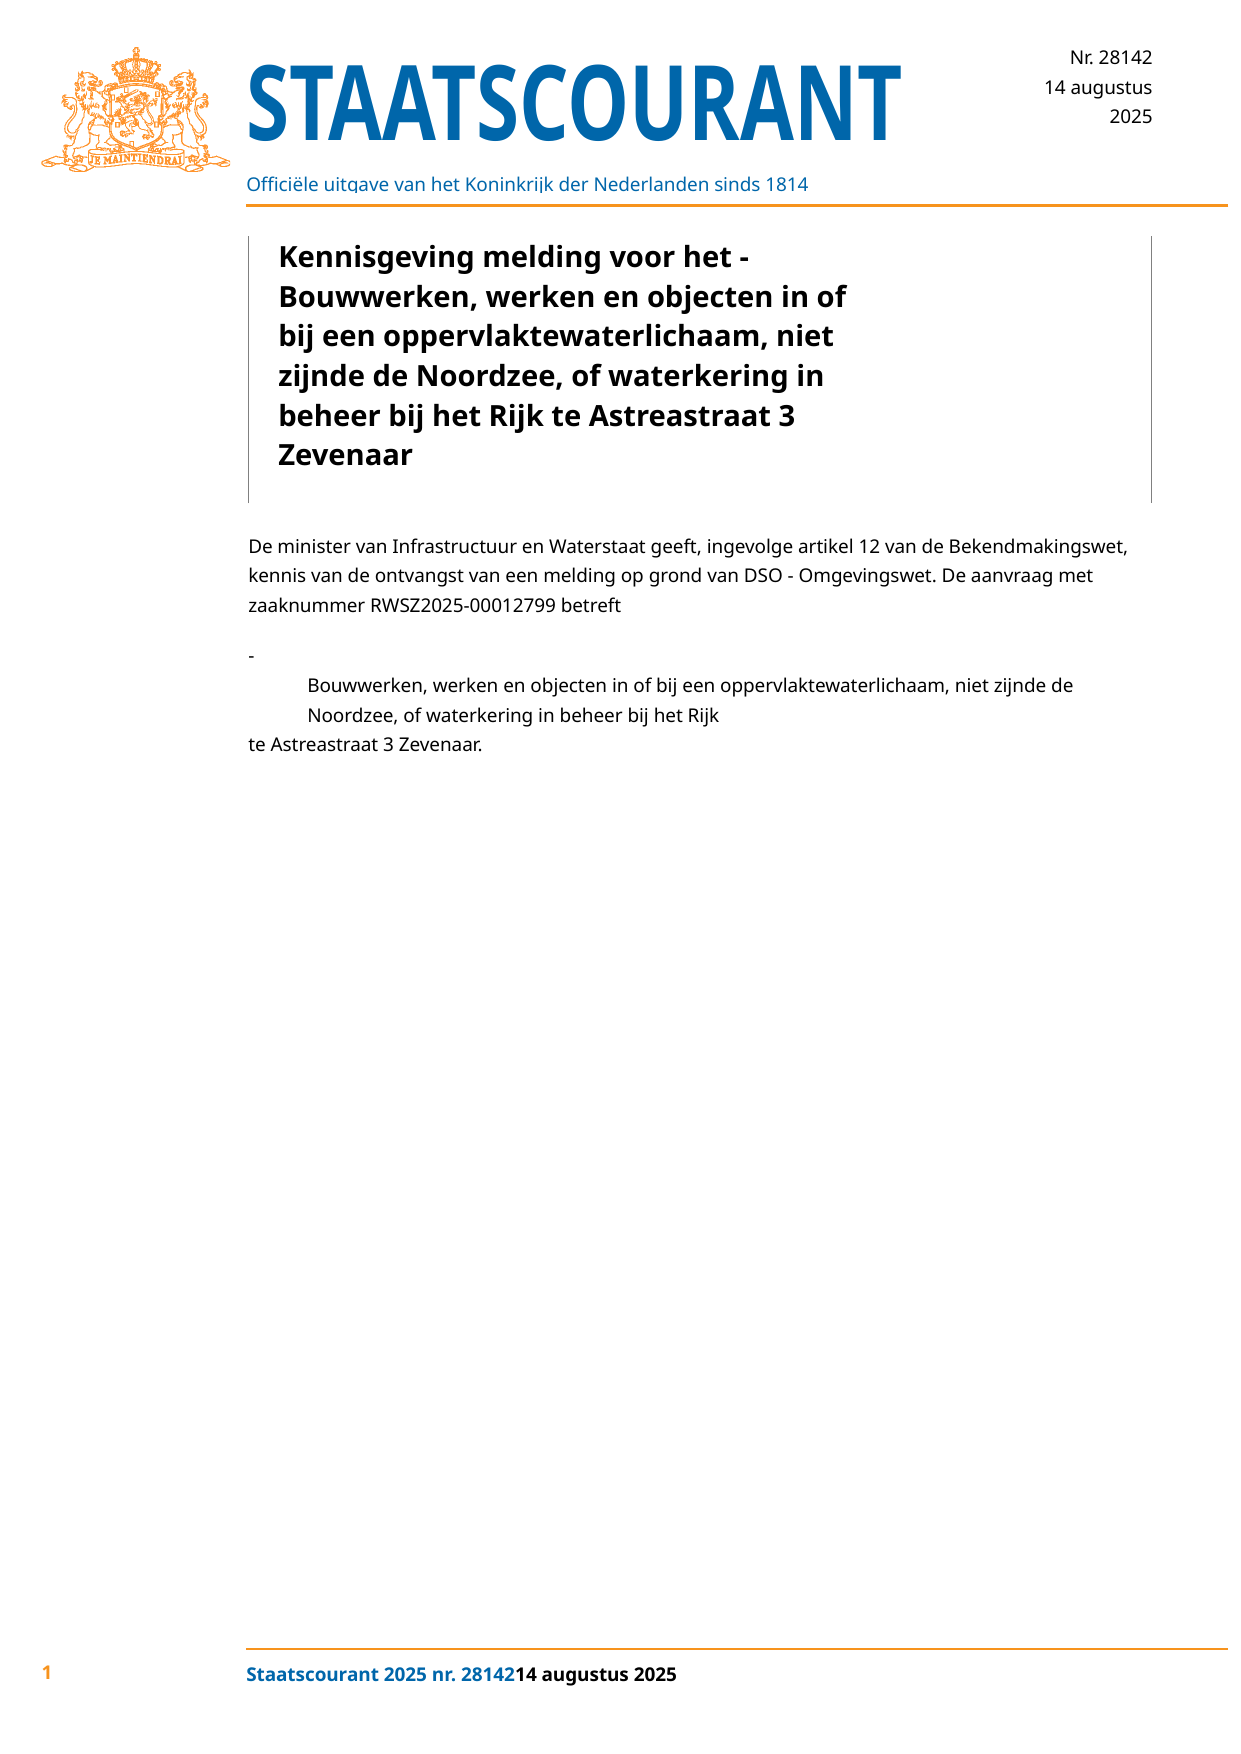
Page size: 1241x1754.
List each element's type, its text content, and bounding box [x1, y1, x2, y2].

picture [912, 236, 1090, 414]
table_header [850, 236, 912, 413]
table_header [1090, 236, 1151, 413]
text De minister van Infrastructuur en Waterstaat geeft, ingevolge artikel 12 van de Bekendmakingswet, kennis van de ontvangst van een melding op grond van DSO - Omgevingswet. De aanvraag met zaaknummer RWSZ2025-00012799 betreft [248, 533, 1152, 618]
picture [41, 47, 231, 172]
text te Astreastraat 3 Zevenaar. [248, 731, 1152, 757]
table_header [850, 414, 1151, 503]
table_header Kennisgeving melding voor het -Bouwwerken, werken en objecten in of bij een oppervlaktewaterlichaam, niet zijnde de Noordzee, of waterkering in beheer bij het Rijk te Astreastraat 3 Zevenaar [249, 236, 850, 503]
list Bouwwerken, werken en objecten in of bij een oppervlaktewaterlichaam, niet zijnde de Noordzee, of waterkering in beheer bij het Rijk [248, 672, 1152, 727]
